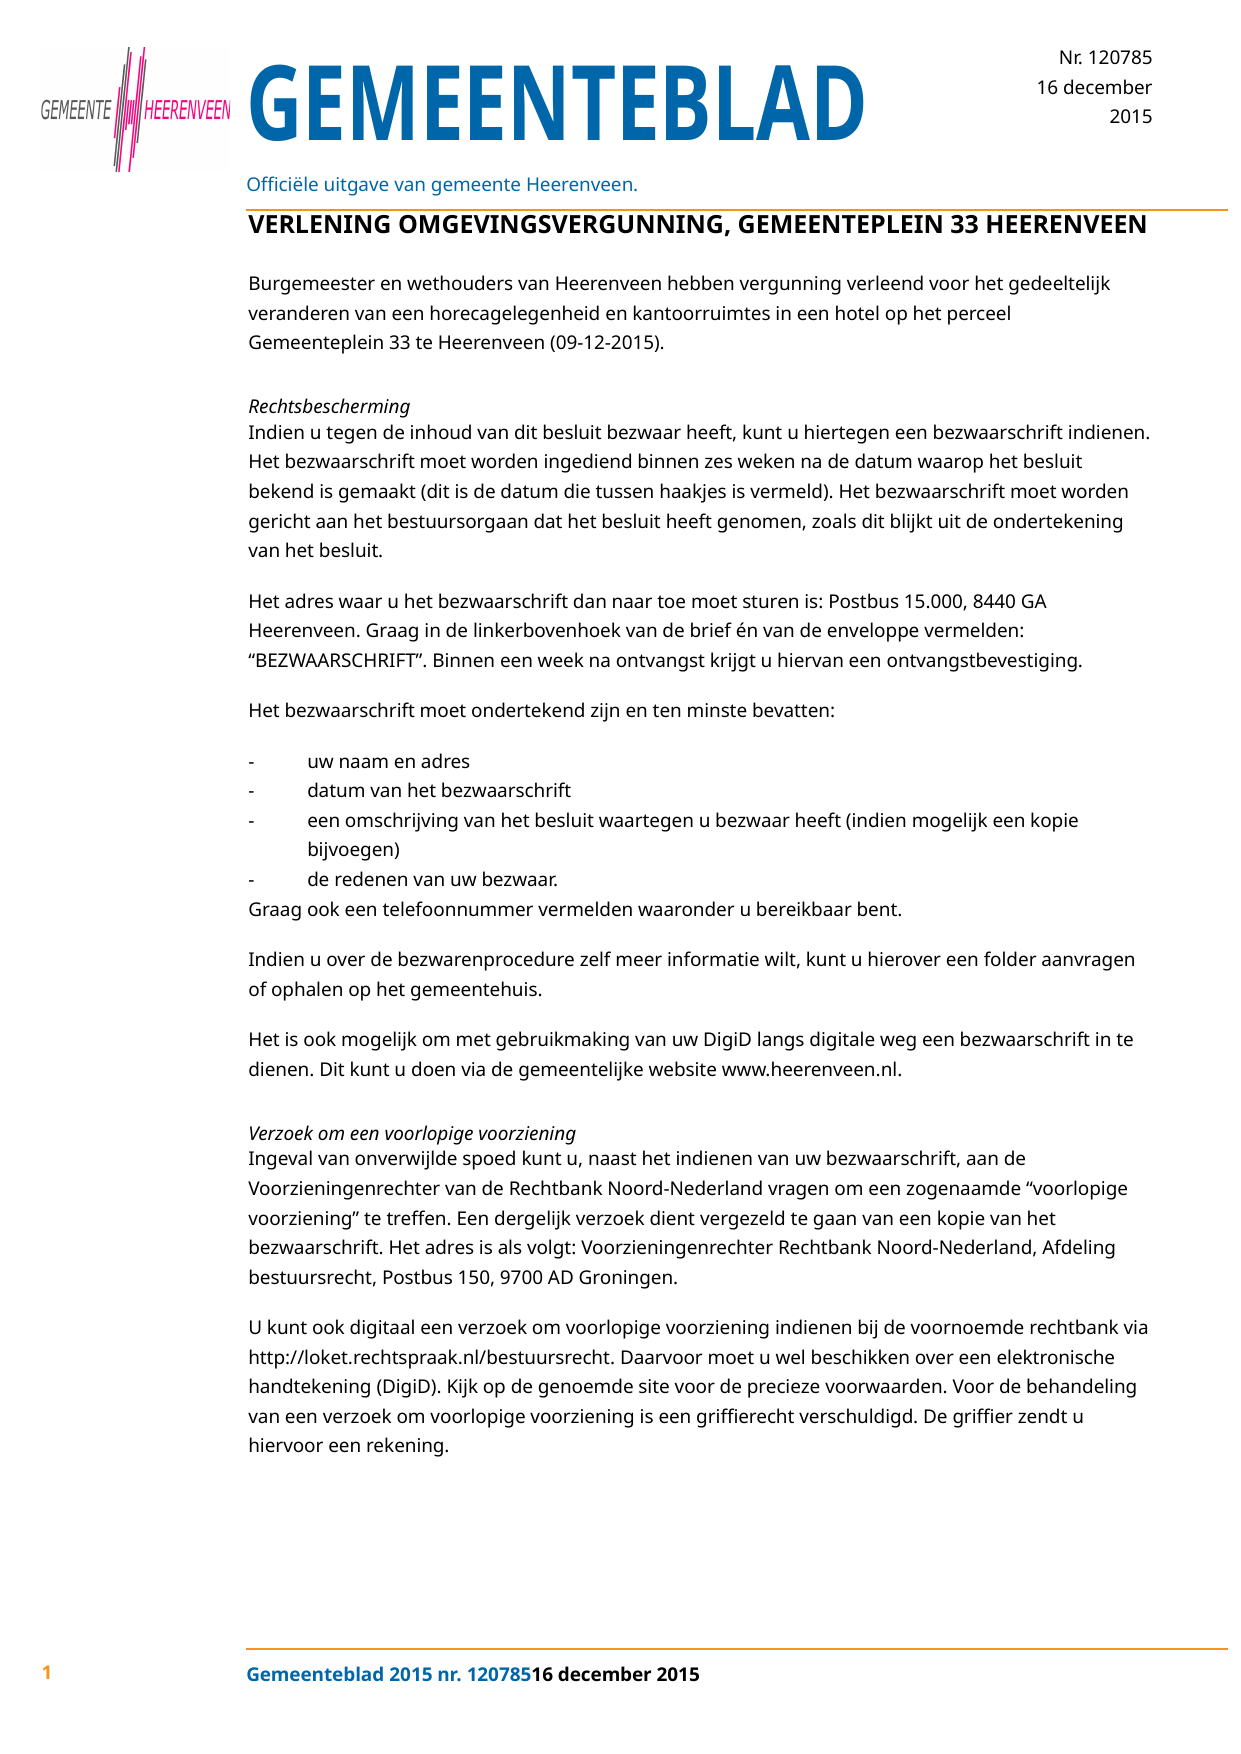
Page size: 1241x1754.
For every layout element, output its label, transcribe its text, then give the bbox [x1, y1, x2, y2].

text Verzoek om een voorlopige voorziening [248, 1120, 1152, 1146]
list uw naam en adres [248, 748, 1152, 774]
text Rechtsbescherming [248, 393, 1152, 419]
list de redenen van uw bezwaar. [248, 866, 1152, 892]
list een omschrijving van het besluit waartegen u bezwaar heeft (indien mogelijk een kopie bijvoegen) [248, 807, 1152, 862]
text Het is ook mogelijk om met gebruikmaking van uw DigiD langs digitale weg een bezwaarschrift in te dienen. Dit kunt u doen via de gemeentelijke website www.heerenveen.nl. [248, 1026, 1152, 1082]
text Ingeval van onverwijlde spoed kunt u, naast het indienen van uw bezwaarschrift, aan de Voorzieningenrechter van de Rechtbank Noord-Nederland vragen om een zogenaamde “voorlopige voorziening” te treffen. Een dergelijk verzoek dient vergezeld te gaan van een kopie van het bezwaarschrift. Het adres is als volgt: Voorzieningenrechter Rechtbank Noord-Nederland, Afdeling bestuursrecht, Postbus 150, 9700 AD Groningen. [248, 1146, 1152, 1289]
list datum van het bezwaarschrift [248, 777, 1152, 803]
text Graag ook een telefoonnummer vermelden waaronder u bereikbaar bent. [248, 896, 1152, 922]
text Het bezwaarschrift moet ondertekend zijn en ten minste bevatten: [248, 697, 1152, 723]
text U kunt ook digitaal een verzoek om voorlopige voorziening indienen bij de voornoemde rechtbank via http://loket.rechtspraak.nl/bestuursrecht. Daarvoor moet u wel beschikken over een elektronische handtekening (DigiD). Kijk op de genoemde site voor de precieze voorwaarden. Voor de behandeling van een verzoek om voorlopige voorziening is een griffierecht verschuldigd. De griffier zendt u hiervoor een rekening. [248, 1314, 1152, 1458]
text Indien u tegen de inhoud van dit besluit bezwaar heeft, kunt u hiertegen een bezwaarschrift indienen. Het bezwaarschrift moet worden ingediend binnen zes weken na de datum waarop het besluit bekend is gemaakt (dit is de datum die tussen haakjes is vermeld). Het bezwaarschrift moet worden gericht aan het bestuursorgaan dat het besluit heeft genomen, zoals dit blijkt uit de ondertekening van het besluit. [248, 419, 1152, 563]
text Het adres waar u het bezwaarschrift dan naar toe moet sturen is: Postbus 15.000, 8440 GA Heerenveen. Graag in de linkerbovenhoek van de brief én van de enveloppe vermelden: “BEZWAARSCHRIFT”. Binnen een week na ontvangst krijgt u hiervan een ontvangstbevestiging. [248, 588, 1152, 673]
text Burgemeester en wethouders van Heerenveen hebben vergunning verleend voor het gedeeltelijk veranderen van een horecagelegenheid en kantoorruimtes in een hotel op het perceel Gemeenteplein 33 te Heerenveen (09-12-2015). [248, 270, 1152, 355]
picture [41, 47, 231, 172]
text VERLENING OMGEVINGSVERGUNNING, GEMEENTEPLEIN 33 HEERENVEEN [248, 211, 1152, 241]
text Indien u over de bezwarenprocedure zelf meer informatie wilt, kunt u hierover een folder aanvragen of ophalen op het gemeentehuis. [248, 946, 1152, 1002]
